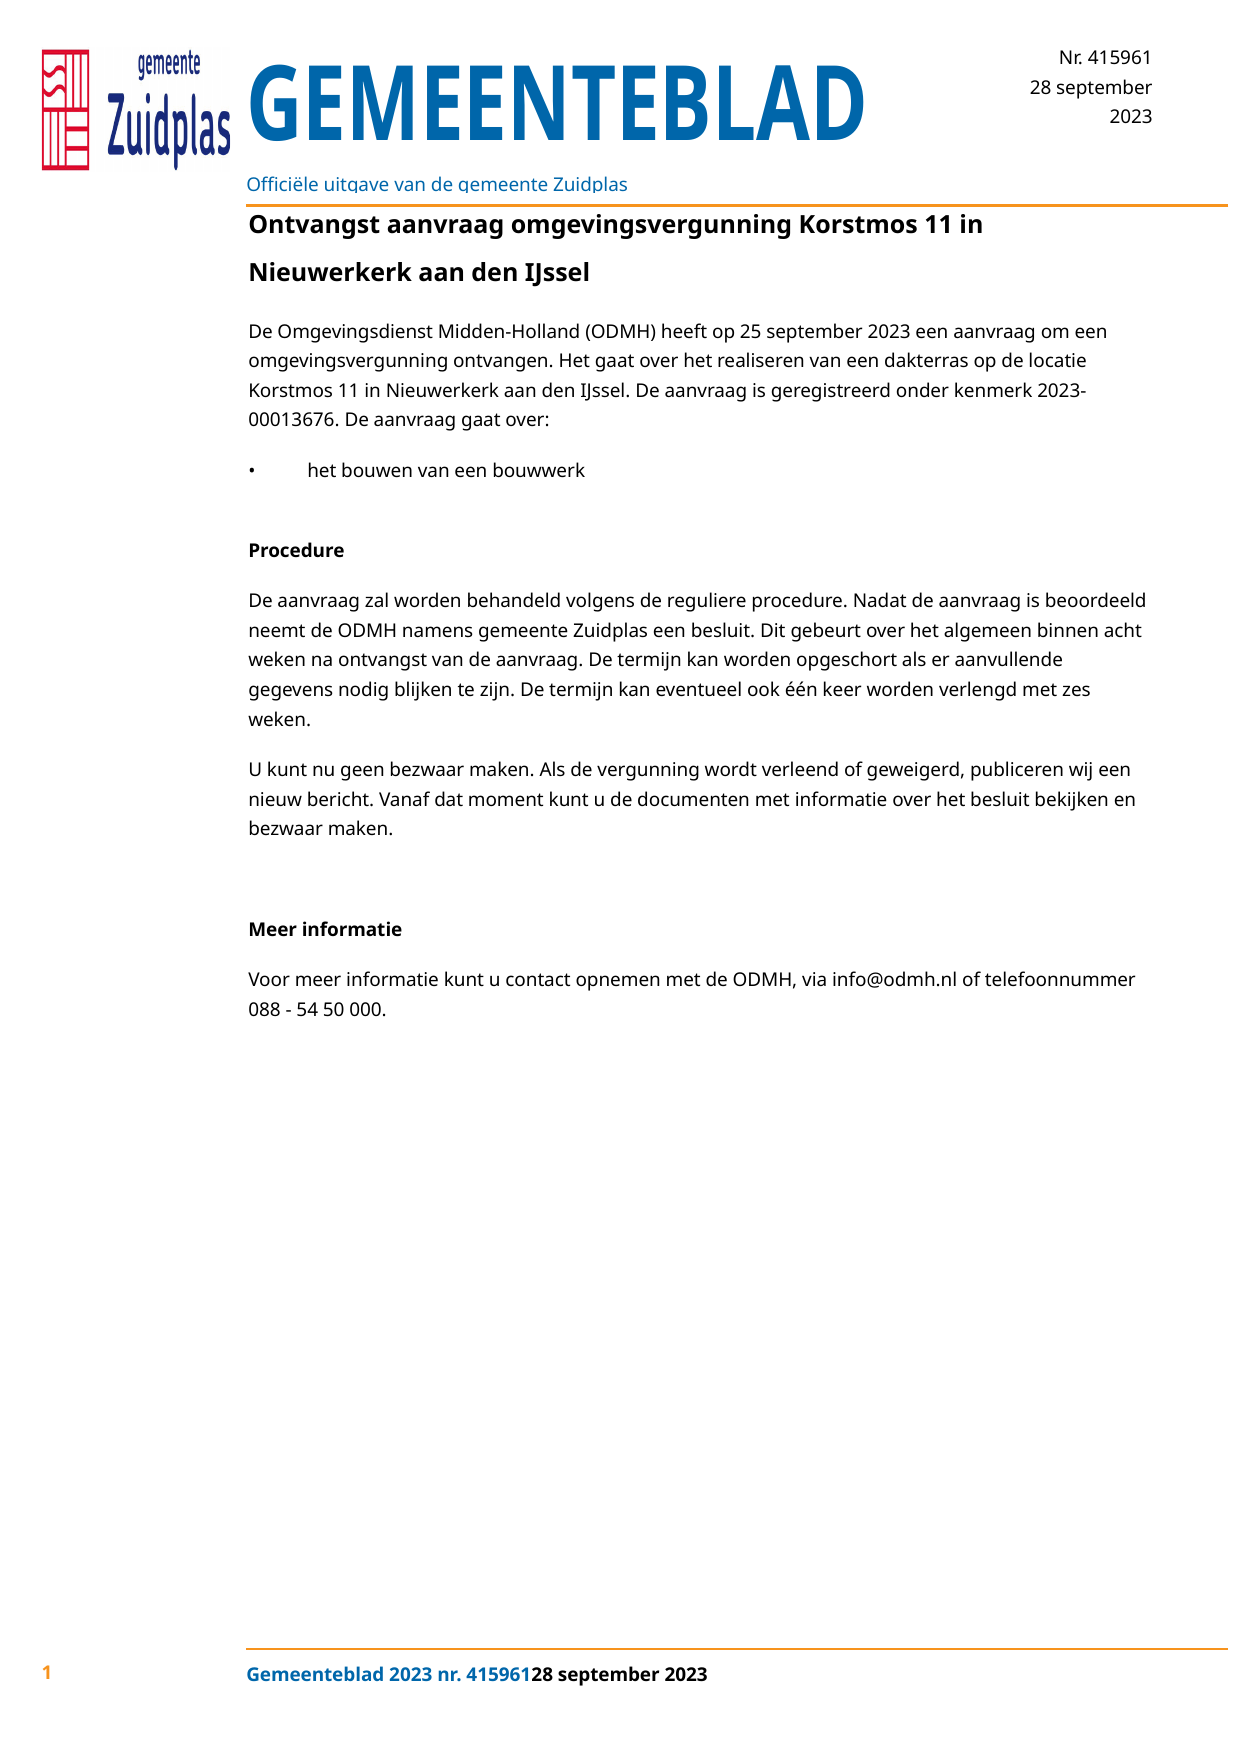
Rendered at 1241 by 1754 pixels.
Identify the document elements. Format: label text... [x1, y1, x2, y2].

text De Omgevingsdienst Midden-Holland (ODMH) heeft op 25 september 2023 een aanvraag om een omgevingsvergunning ontvangen. Het gaat over het realiseren van een dakterras op de locatie Korstmos 11 in Nieuwerkerk aan den IJssel. De aanvraag is geregistreerd onder kenmerk 2023-00013676. De aanvraag gaat over: [248, 318, 1152, 432]
list het bouwen van een bouwwerk [248, 457, 1152, 483]
text U kunt nu geen bezwaar maken. Als de vergunning wordt verleend of geweigerd, publiceren wij een nieuw bericht. Vanaf dat moment kunt u de documenten met informatie over het besluit bekijken en bezwaar maken. [248, 756, 1152, 841]
picture [41, 47, 231, 172]
text Meer informatie [248, 916, 1152, 942]
text Ontvangst aanvraag omgevingsvergunning Korstmos 11 in Nieuwerkerk aan den IJssel [248, 207, 1152, 288]
text De aanvraag zal worden behandeld volgens de reguliere procedure. Nadat de aanvraag is beoordeeld neemt de ODMH namens gemeente Zuidplas een besluit. Dit gebeurt over het algemeen binnen acht weken na ontvangst van de aanvraag. De termijn kan worden opgeschort als er aanvullende gegevens nodig blijken te zijn. De termijn kan eventueel ook één keer worden verlengd met zes weken. [248, 587, 1152, 732]
text Procedure [248, 537, 1152, 563]
text Voor meer informatie kunt u contact opnemen met de ODMH, via info@odmh.nl of telefoonnummer 088 - 54 50 000. [248, 967, 1152, 1022]
